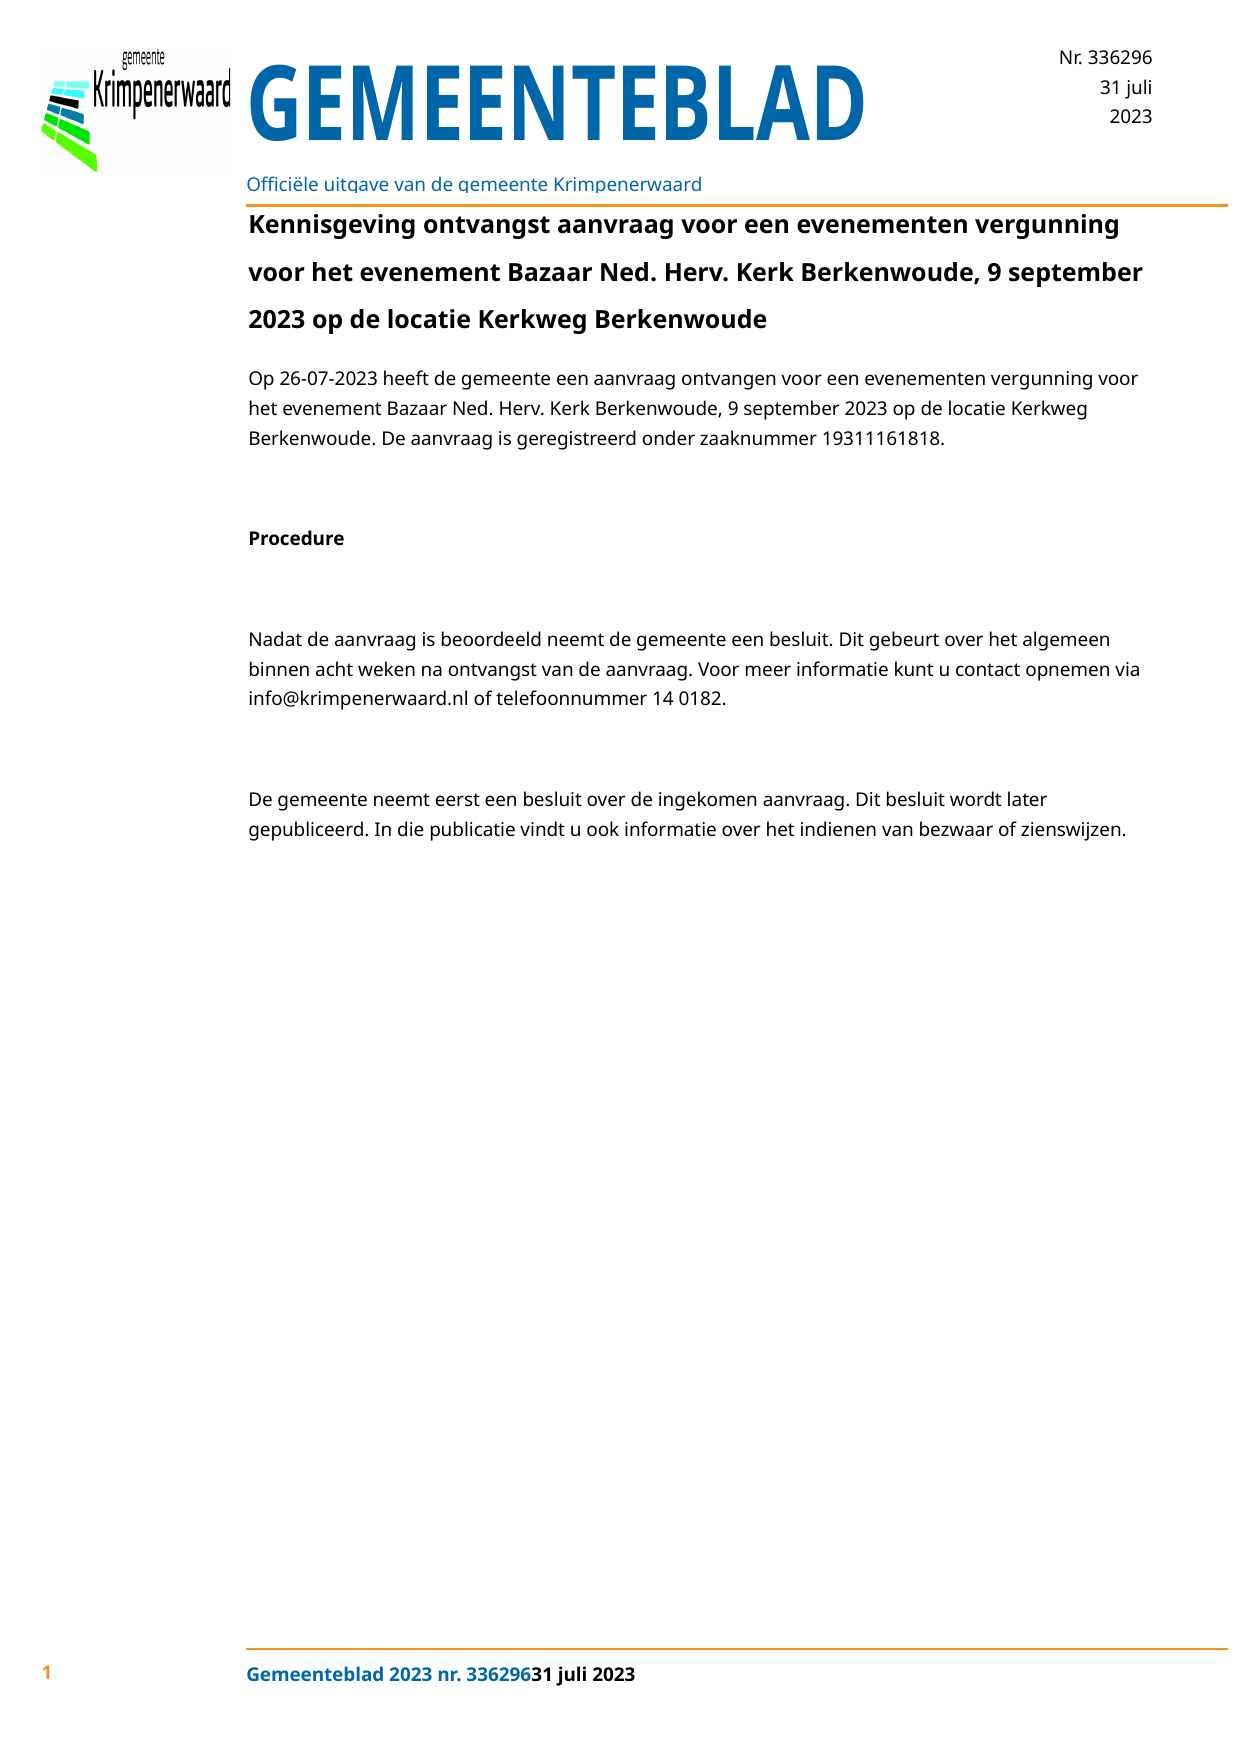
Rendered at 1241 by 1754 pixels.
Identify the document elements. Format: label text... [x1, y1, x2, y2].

picture [41, 47, 231, 172]
text Op 26-07-2023 heeft de gemeente een aanvraag ontvangen voor een evenementen vergunning voor het evenement Bazaar Ned. Herv. Kerk Berkenwoude, 9 september 2023 op de locatie Kerkweg Berkenwoude. De aanvraag is geregistreerd onder zaaknummer 19311161818. [248, 366, 1152, 450]
text Kennisgeving ontvangst aanvraag voor een evenementen vergunning voor het evenement Bazaar Ned. Herv. Kerk Berkenwoude, 9 september 2023 op de locatie Kerkweg Berkenwoude [248, 207, 1152, 336]
text Nadat de aanvraag is beoordeeld neemt de gemeente een besluit. Dit gebeurt over het algemeen binnen acht weken na ontvangst van de aanvraag. Voor meer informatie kunt u contact opnemen via info@krimpenerwaard.nl of telefoonnummer 14 0182. [248, 626, 1152, 711]
text Procedure [248, 526, 1152, 551]
text De gemeente neemt eerst een besluit over de ingekomen aanvraag. Dit besluit wordt later gepubliceerd. In die publicatie vindt u ook informatie over het indienen van bezwaar of zienswijzen. [248, 786, 1152, 842]
